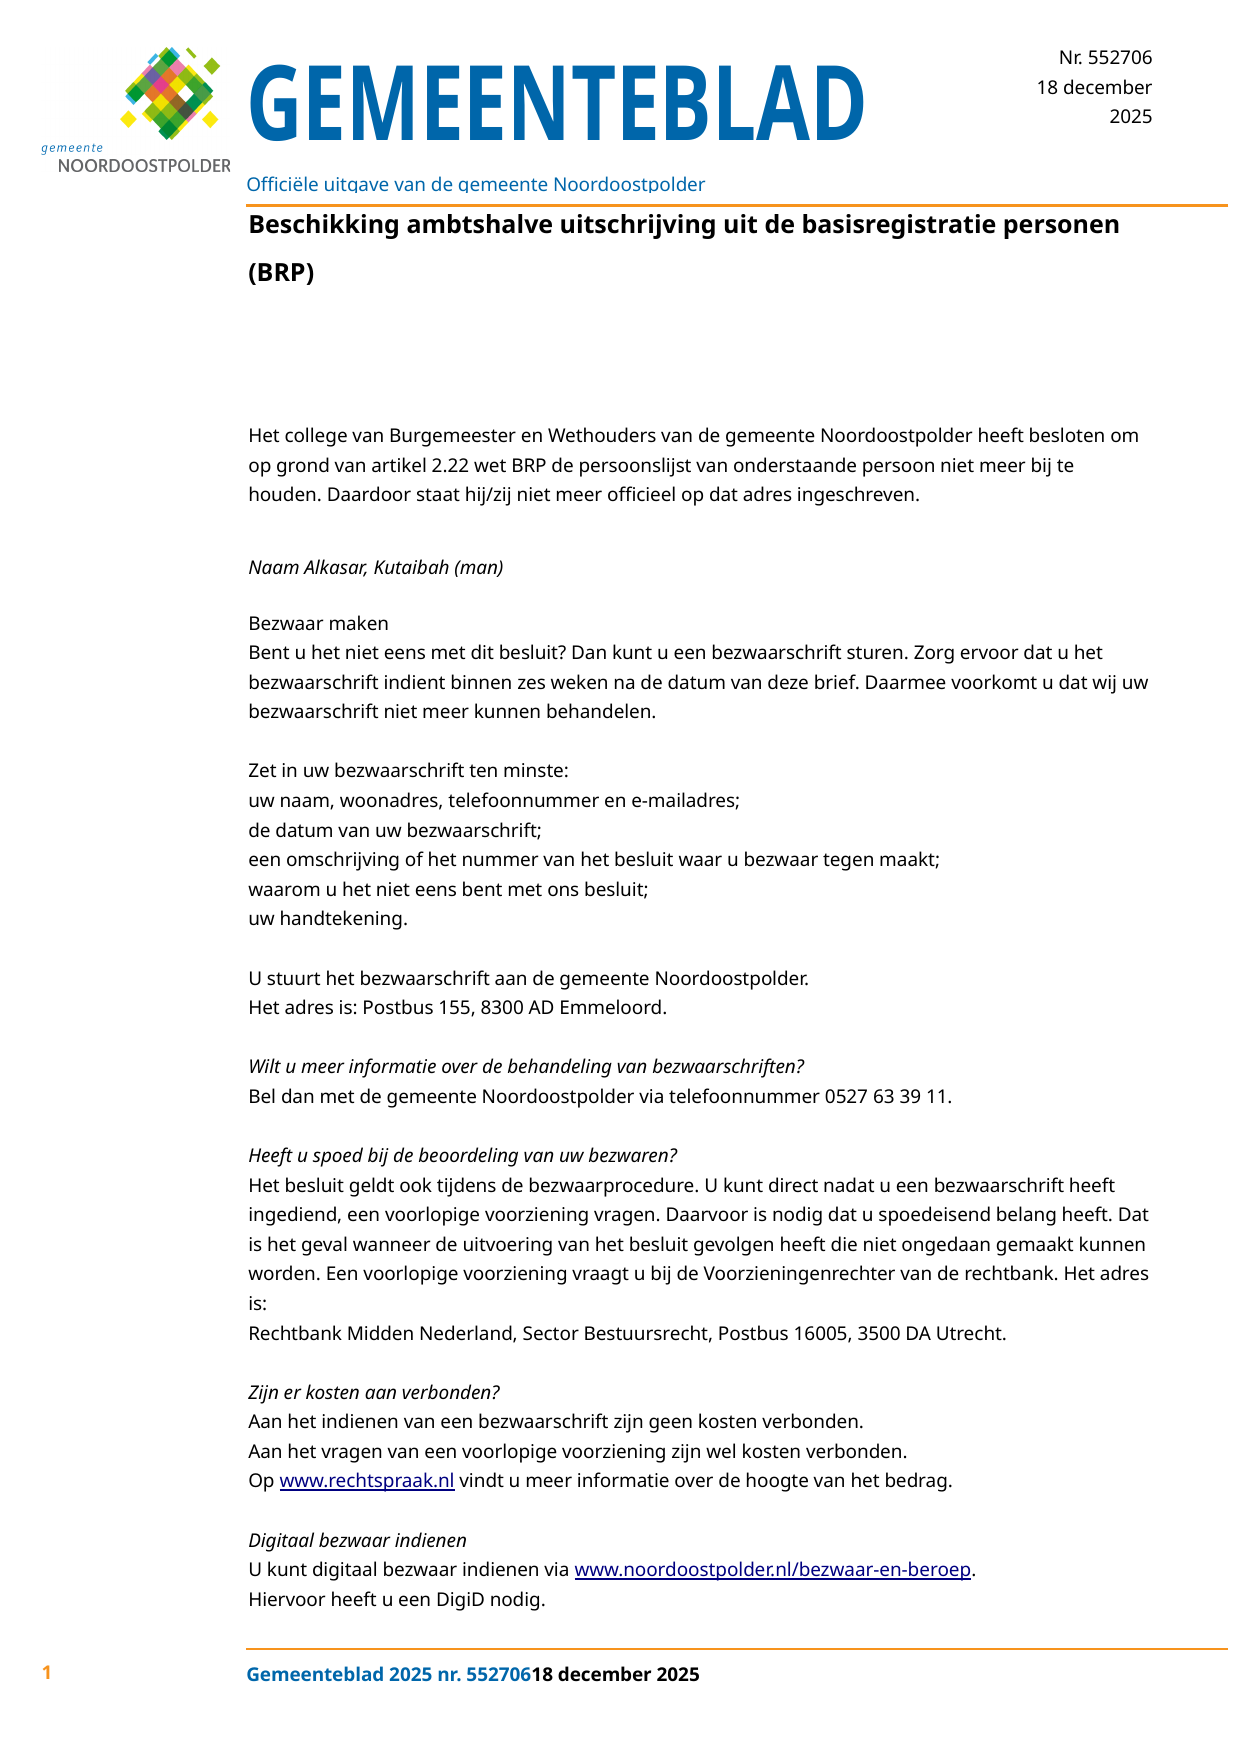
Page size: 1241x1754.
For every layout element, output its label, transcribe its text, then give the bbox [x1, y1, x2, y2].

text Rechtbank Midden Nederland, Sector Bestuursrecht, Postbus 16005, 3500 DA Utrecht. [248, 1320, 1152, 1345]
text uw handtekening. [248, 906, 1152, 931]
text Digitaal bezwaar indienen [248, 1527, 1152, 1552]
text Hiervoor heeft u een DigiD nodig. [248, 1586, 1152, 1612]
text de datum van uw bezwaarschrift; [248, 817, 1152, 842]
text Het besluit geldt ook tijdens de bezwaarprocedure. U kunt direct nadat u een bezwaarschrift heeft ingediend, een voorlopige voorziening vragen. Daarvoor is nodig dat u spoedeisend belang heeft. Dat is het geval wanneer de uitvoering van het besluit gevolgen heeft die niet ongedaan gemaakt kunnen worden. Een voorlopige voorziening vraagt u bij de Voorzieningenrechter van de rechtbank. Het adres is: [248, 1172, 1152, 1316]
text Het adres is: Postbus 155, 8300 AD Emmeloord. [248, 994, 1152, 1020]
text Beschikking ambtshalve uitschrijving uit de basisregistratie personen (BRP) [248, 207, 1152, 288]
text Bel dan met de gemeente Noordoostpolder via telefoonnummer 0527 63 39 11. [248, 1083, 1152, 1109]
text Heeft u spoed bij de beoordeling van uw bezwaren? [248, 1142, 1152, 1168]
text Zet in uw bezwaarschrift ten minste: [248, 758, 1152, 783]
text U kunt digitaal bezwaar indienen via www.noordoostpolder.nl/bezwaar-en-beroep. [248, 1556, 1152, 1582]
text Aan het vragen van een voorlopige voorziening zijn wel kosten verbonden. [248, 1438, 1152, 1464]
text Zijn er kosten aan verbonden? [248, 1379, 1152, 1404]
picture [41, 47, 231, 172]
text Wilt u meer informatie over de behandeling van bezwaarschriften? [248, 1053, 1152, 1079]
text Op www.rechtspraak.nl vindt u meer informatie over de hoogte van het bedrag. [248, 1468, 1152, 1493]
text uw naam, woonadres, telefoonnummer en e-mailadres; [248, 787, 1152, 813]
text Naam Alkasar, Kutaibah (man) [248, 554, 1152, 580]
text Bezwaar maken [248, 610, 1152, 635]
text Aan het indienen van een bezwaarschrift zijn geen kosten verbonden. [248, 1408, 1152, 1434]
text een omschrijving of het nummer van het besluit waar u bezwaar tegen maakt; [248, 846, 1152, 872]
text Het college van Burgemeester en Wethouders van de gemeente Noordoostpolder heeft besloten om op grond van artikel 2.22 wet BRP de persoonslijst van onderstaande persoon niet meer bij te houden. Daardoor staat hij/zij niet meer officieel op dat adres ingeschreven. [248, 422, 1152, 507]
text waarom u het niet eens bent met ons besluit; [248, 876, 1152, 902]
text U stuurt het bezwaarschrift aan de gemeente Noordoostpolder. [248, 965, 1152, 990]
text Bent u het niet eens met dit besluit? Dan kunt u een bezwaarschrift sturen. Zorg ervoor dat u het bezwaarschrift indient binnen zes weken na de datum van deze brief. Daarmee voorkomt u dat wij uw bezwaarschrift niet meer kunnen behandelen. [248, 639, 1152, 724]
